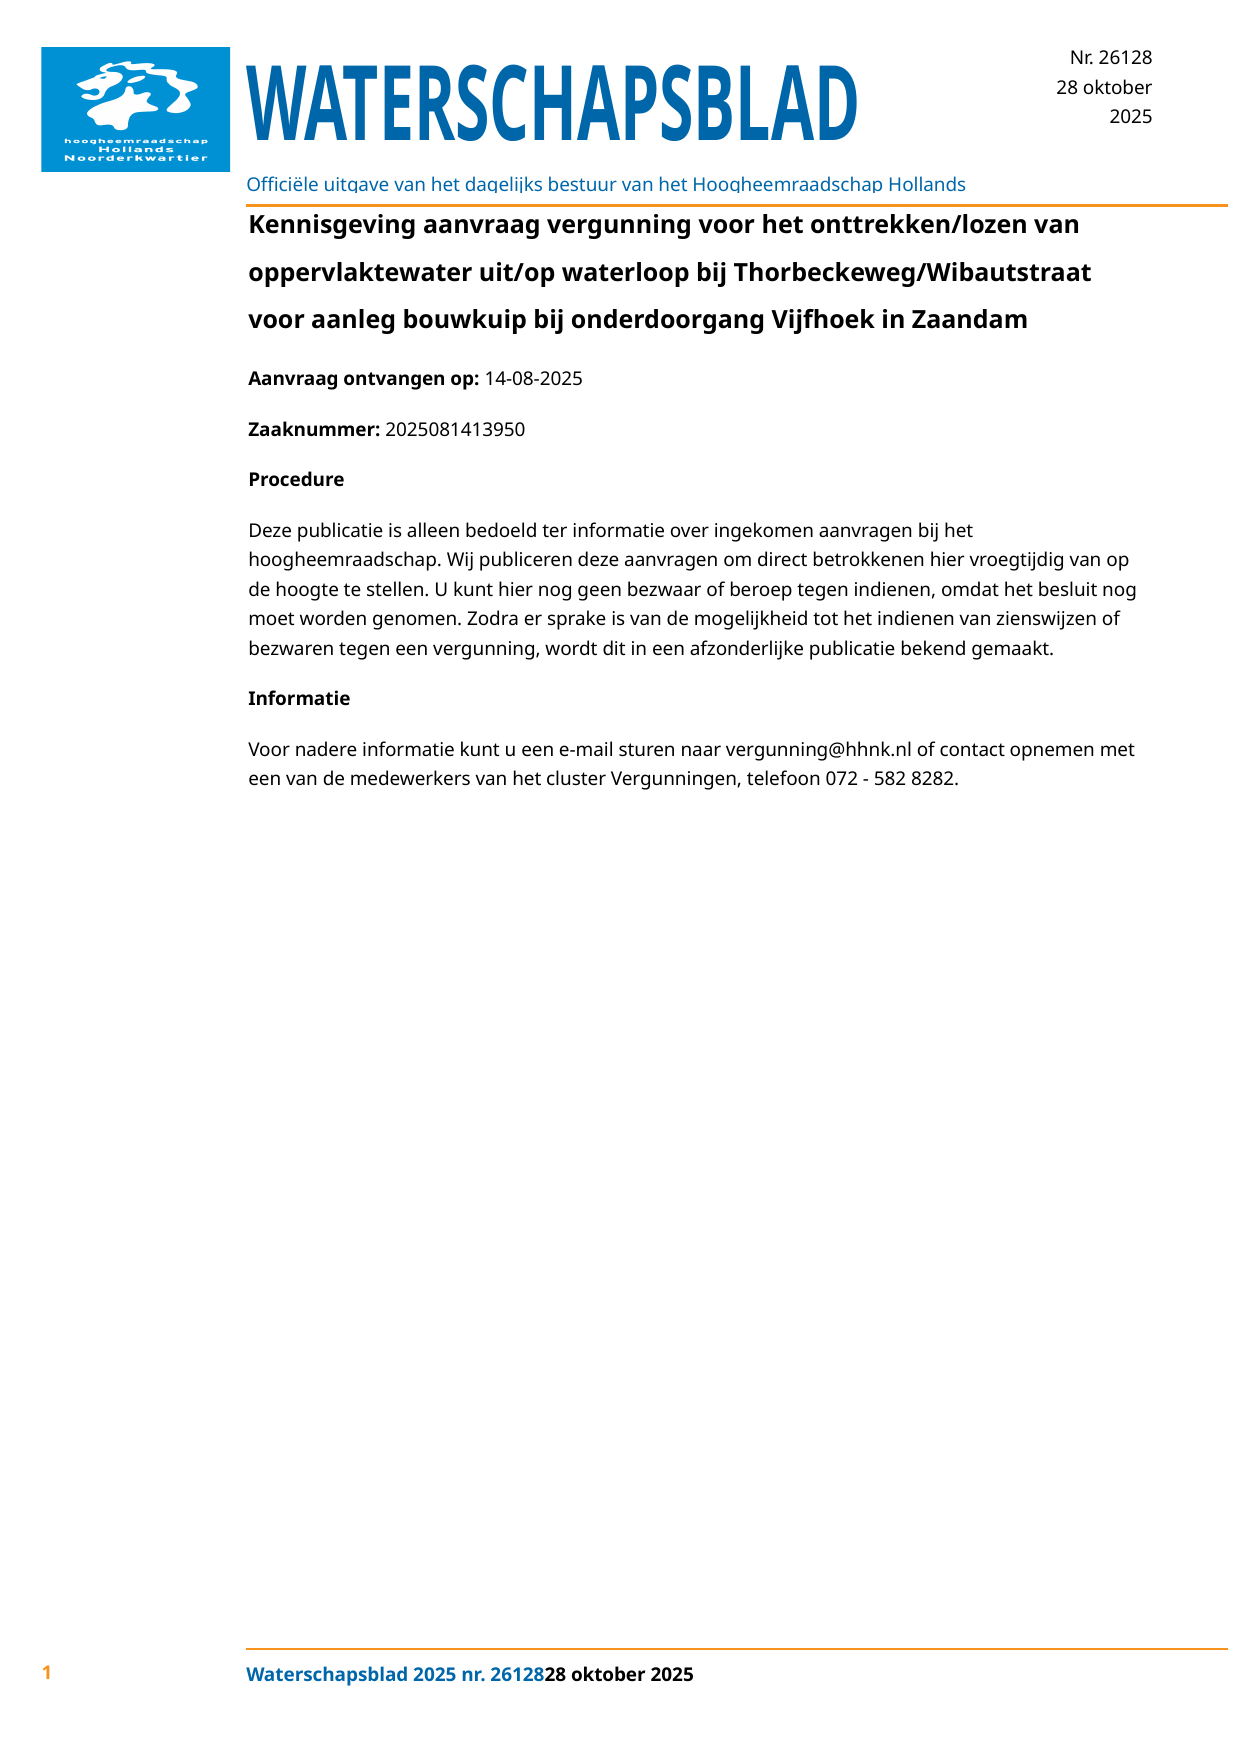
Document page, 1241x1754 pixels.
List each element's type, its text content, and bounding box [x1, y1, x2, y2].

text Aanvraag ontvangen op: 14-08-2025 [248, 366, 1152, 391]
picture [78, 64, 122, 99]
picture [118, 62, 197, 112]
text Deze publicatie is alleen bedoeld ter informatie over ingekomen aanvragen bij het hoogheemraadschap. Wij publiceren deze aanvragen om direct betrokkenen hier vroegtijdig van op de hoogte te stellen. U kunt hier nog geen bezwaar of beroep tegen indienen, omdat het besluit nog moet worden genomen. Zodra er sprake is van de mogelijkheid tot het indienen van zienswijzen of bezwaren tegen een vergunning, wordt dit in een afzonderlijke publicatie bekend gemaakt. [248, 517, 1152, 661]
text Informatie [248, 686, 1152, 711]
picture [129, 76, 144, 82]
picture [88, 87, 157, 130]
text Kennisgeving aanvraag vergunning voor het onttrekken/lozen van oppervlaktewater uit/op waterloop bij Thorbeckeweg/Wibautstraat voor aanleg bouwkuip bij onderdoorgang Vijfhoek in Zaandam [248, 207, 1152, 336]
text Procedure [248, 466, 1152, 492]
text Zaaknummer: 2025081413950 [248, 416, 1152, 442]
text Voor nadere informatie kunt u een e-mail sturen naar vergunning@hhnk.nl of contact opnemen met een van de medewerkers van het cluster Vergunningen, telefoon 072 - 582 8282. [248, 736, 1152, 791]
